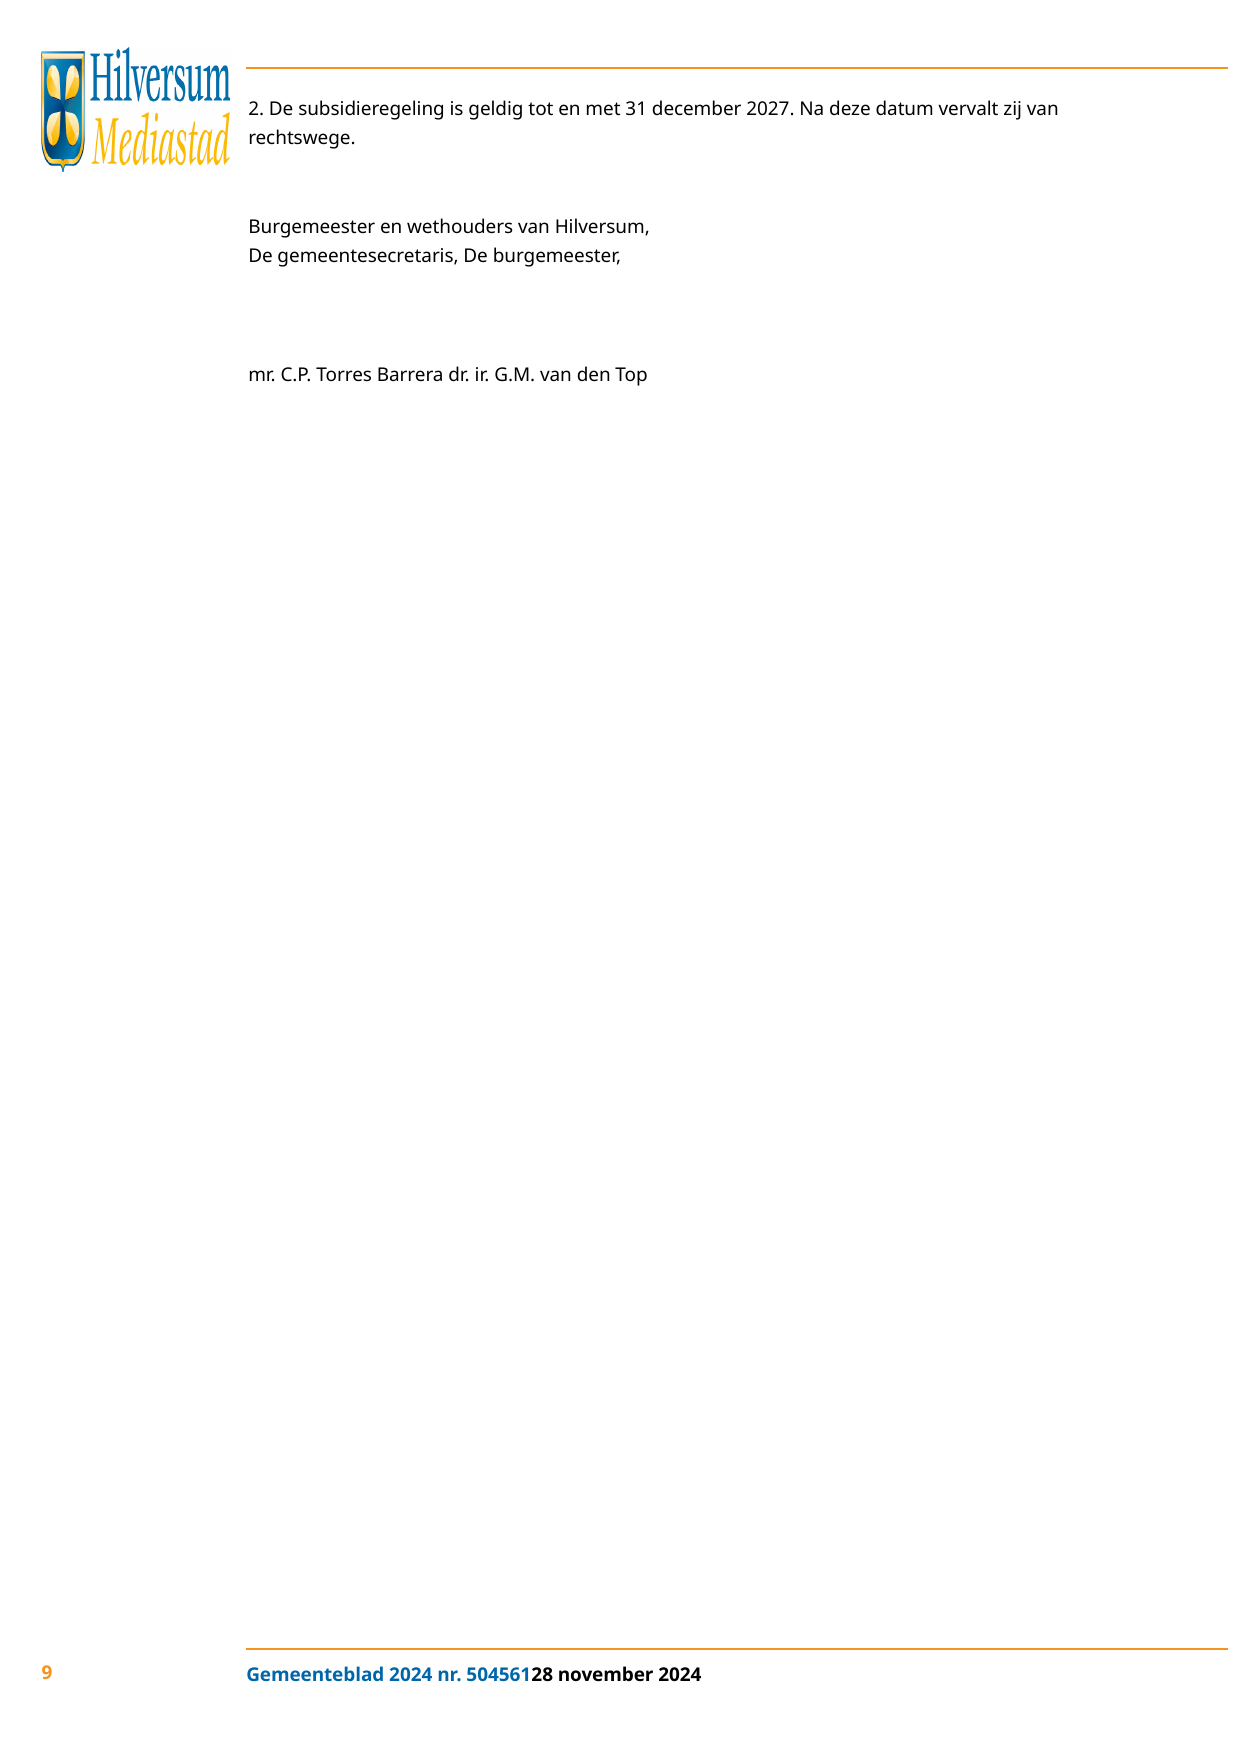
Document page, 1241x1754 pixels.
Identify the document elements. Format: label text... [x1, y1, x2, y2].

text Burgemeester en wethouders van Hilversum, [248, 213, 1152, 239]
text 2. De subsidieregeling is geldig tot en met 31 december 2027. Na deze datum vervalt zij van rechtswege. [248, 95, 1152, 150]
text mr. C.P. Torres Barrera dr. ir. G.M. van den Top [248, 361, 1152, 387]
text De gemeentesecretaris, De burgemeester, [248, 243, 1152, 268]
picture [41, 47, 231, 172]
